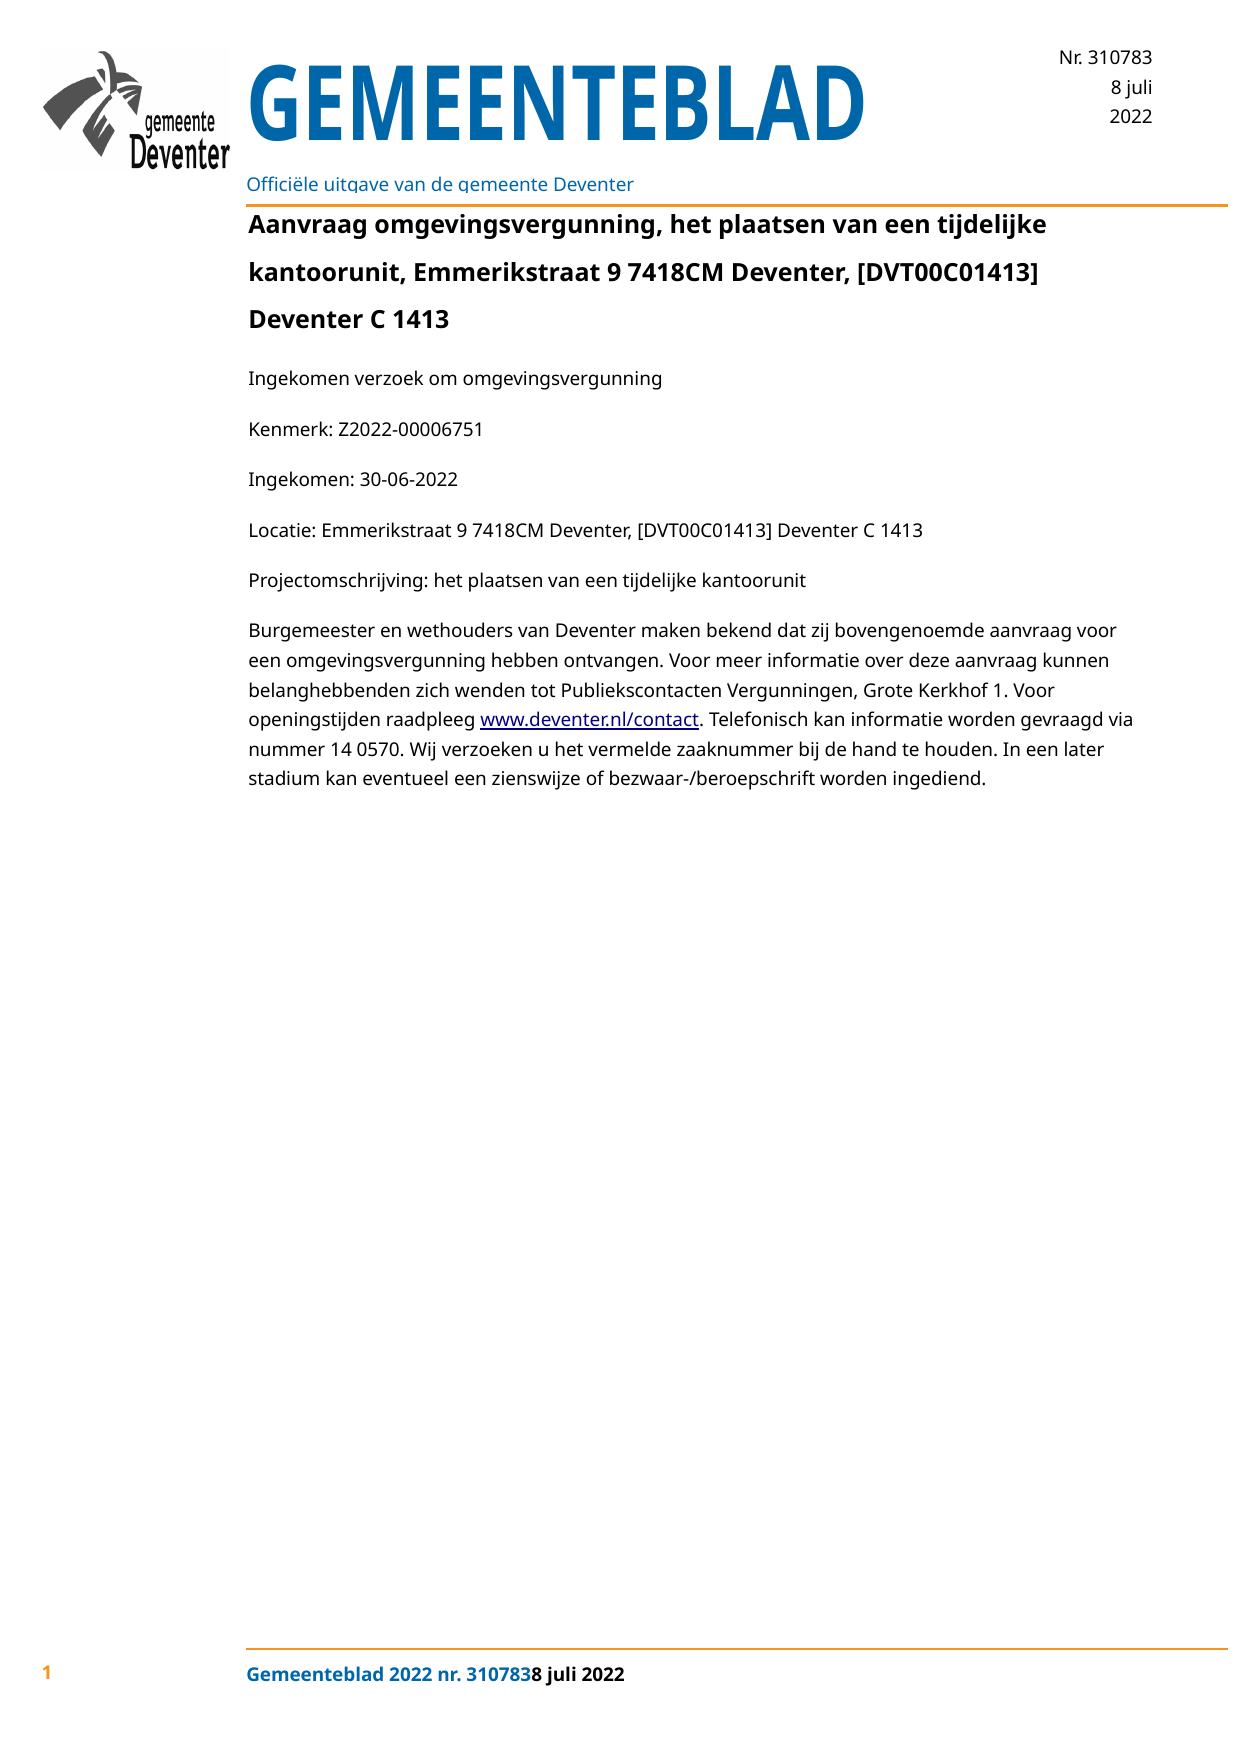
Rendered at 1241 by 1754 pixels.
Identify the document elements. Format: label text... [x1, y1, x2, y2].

text Ingekomen: 30-06-2022 [248, 466, 1152, 492]
text Projectomschrijving: het plaatsen van een tijdelijke kantoorunit [248, 567, 1152, 593]
text Burgemeester en wethouders van Deventer maken bekend dat zij bovengenoemde aanvraag voor een omgevingsvergunning hebben ontvangen. Voor meer informatie over deze aanvraag kunnen belanghebbenden zich wenden tot Publiekscontacten Vergunningen, Grote Kerkhof 1. Voor openingstijden raadpleeg www.deventer.nl/contact. Telefonisch kan informatie worden gevraagd via nummer 14 0570. Wij verzoeken u het vermelde zaaknummer bij de hand te houden. In een later stadium kan eventueel een zienswijze of bezwaar-/beroepschrift worden ingediend. [248, 618, 1152, 791]
text Ingekomen verzoek om omgevingsvergunning [248, 366, 1152, 391]
text Locatie: Emmerikstraat 9 7418CM Deventer, [DVT00C01413] Deventer C 1413 [248, 517, 1152, 542]
text Aanvraag omgevingsvergunning, het plaatsen van een tijdelijke kantoorunit, Emmerikstraat 9 7418CM Deventer, [DVT00C01413] Deventer C 1413 [248, 207, 1152, 336]
text Kenmerk: Z2022-00006751 [248, 416, 1152, 442]
picture [41, 47, 231, 172]
